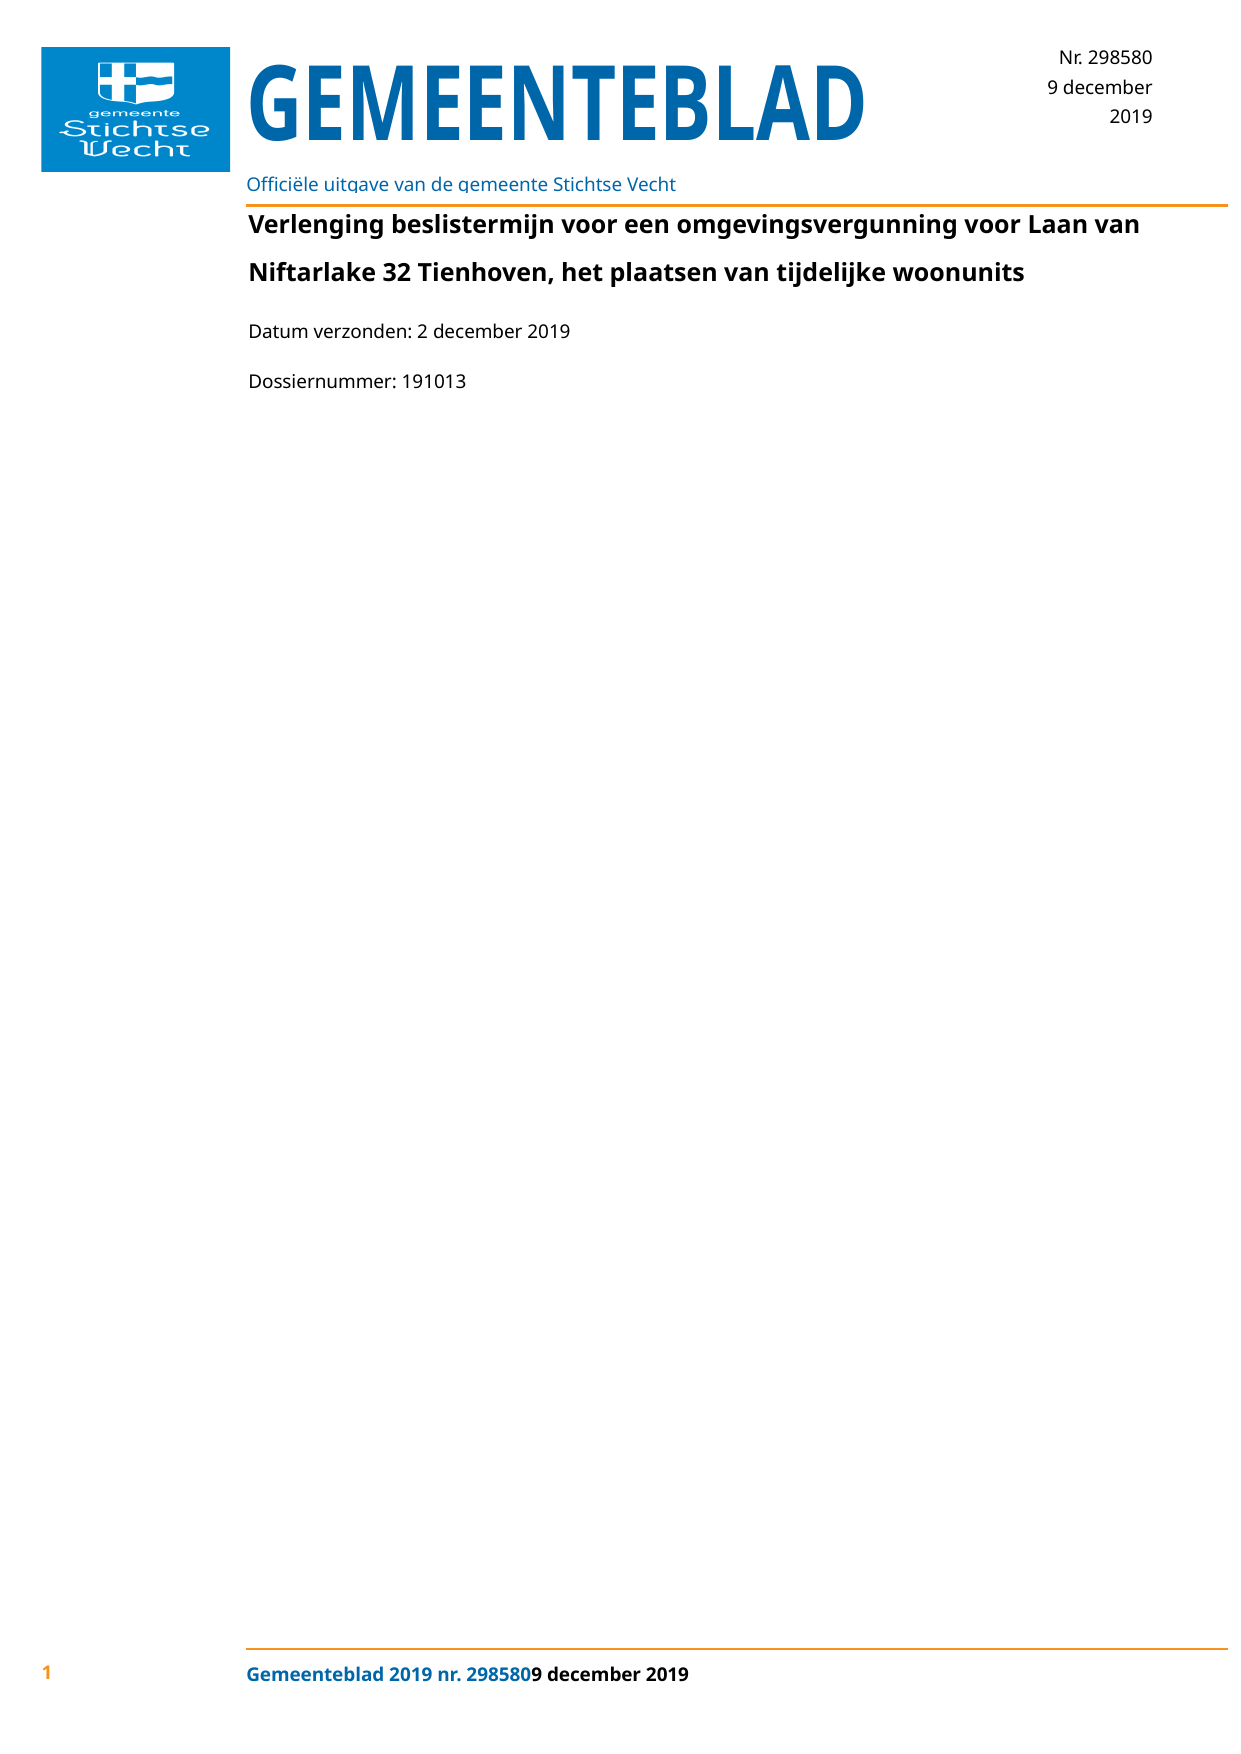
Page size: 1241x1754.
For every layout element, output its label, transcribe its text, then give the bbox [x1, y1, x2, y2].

text Dossiernummer: 191013 [248, 368, 1152, 394]
text Datum verzonden: 2 december 2019 [248, 318, 1152, 344]
picture [99, 63, 135, 101]
picture [137, 63, 174, 103]
text Verlenging beslistermijn voor een omgevingsvergunning voor Laan van Niftarlake 32 Tienhoven, het plaatsen van tijdelijke woonunits [248, 207, 1152, 288]
